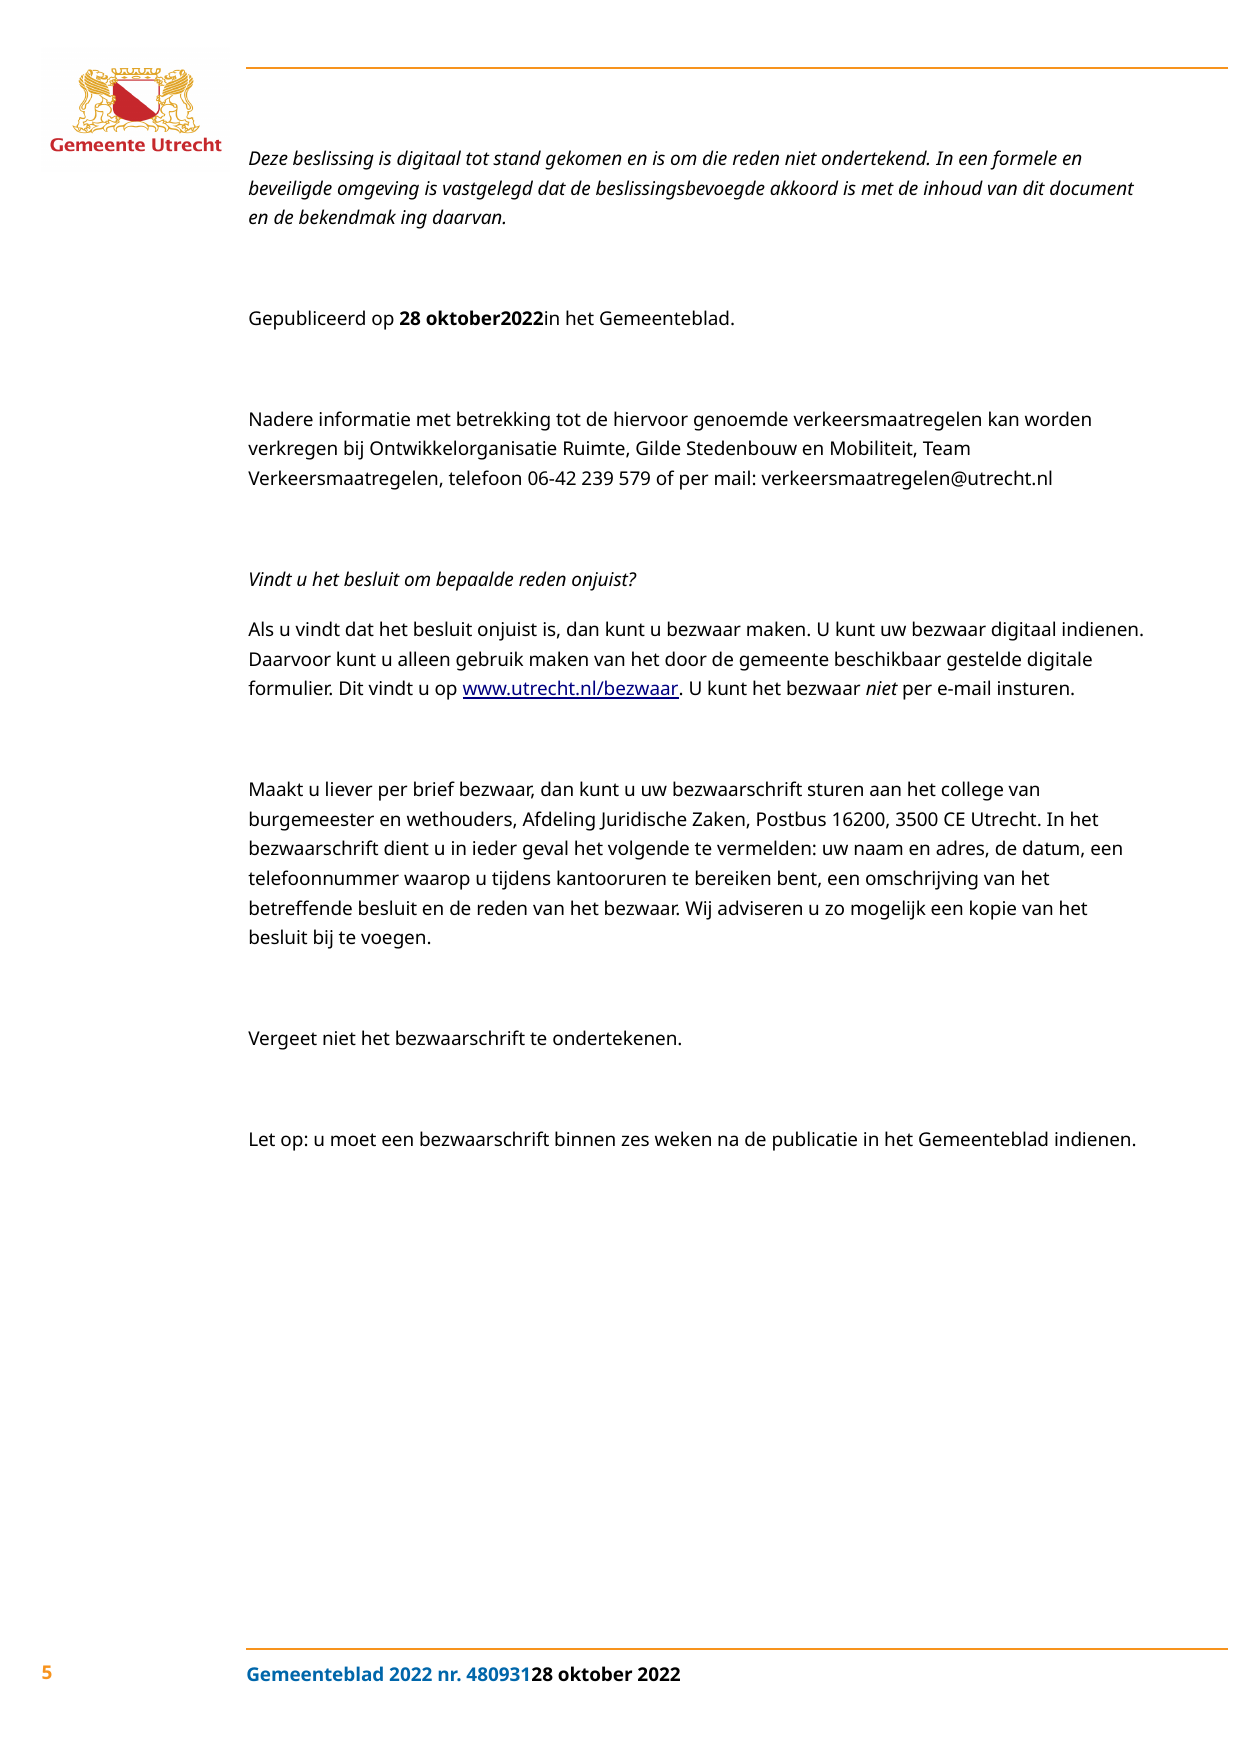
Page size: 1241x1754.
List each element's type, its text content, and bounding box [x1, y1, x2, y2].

text Let op: u moet een bezwaarschrift binnen zes weken na de publicatie in het Gemeenteblad indienen. [248, 1126, 1152, 1152]
text Vergeet niet het bezwaarschrift te ondertekenen. [248, 1025, 1152, 1051]
text Nadere informatie met betrekking tot de hiervoor genoemde verkeersmaatregelen kan worden verkregen bij Ontwikkelorganisatie Ruimte, Gilde Stedenbouw en Mobiliteit, Team Verkeersmaatregelen, telefoon 06-42 239 579 of per mail: verkeersmaatregelen@utrecht.nl [248, 406, 1152, 491]
text Maakt u liever per brief bezwaar, dan kunt u uw bezwaarschrift sturen aan het college van burgemeester en wethouders, Afdeling Juridische Zaken, Postbus 16200, 3500 CE Utrecht. In het bezwaarschrift dient u in ieder geval het volgende te vermelden: uw naam en adres, de datum, een telefoonnummer waarop u tijdens kantooruren te bereiken bent, een omschrijving van het betreffende besluit en de reden van het bezwaar. Wij adviseren u zo mogelijk een kopie van het besluit bij te voegen. [248, 776, 1152, 950]
picture [41, 47, 231, 172]
text Als u vindt dat het besluit onjuist is, dan kunt u bezwaar maken. U kunt uw bezwaar digitaal indienen. Daarvoor kunt u alleen gebruik maken van het door de gemeente beschikbaar gestelde digitale formulier. Dit vindt u op www.utrecht.nl/bezwaar. U kunt het bezwaar niet per e-mail insturen. [248, 616, 1152, 701]
text Vindt u het besluit om bepaalde reden onjuist? [248, 566, 1152, 592]
text Gepubliceerd op 28 oktober2022in het Gemeenteblad. [248, 305, 1152, 331]
text Deze beslissing is digitaal tot stand gekomen en is om die reden niet ondertekend. In een formele en beveiligde omgeving is vastgelegd dat de beslissingsbevoegde akkoord is met de inhoud van dit document en de bekendmak ing daarvan. [248, 145, 1152, 230]
